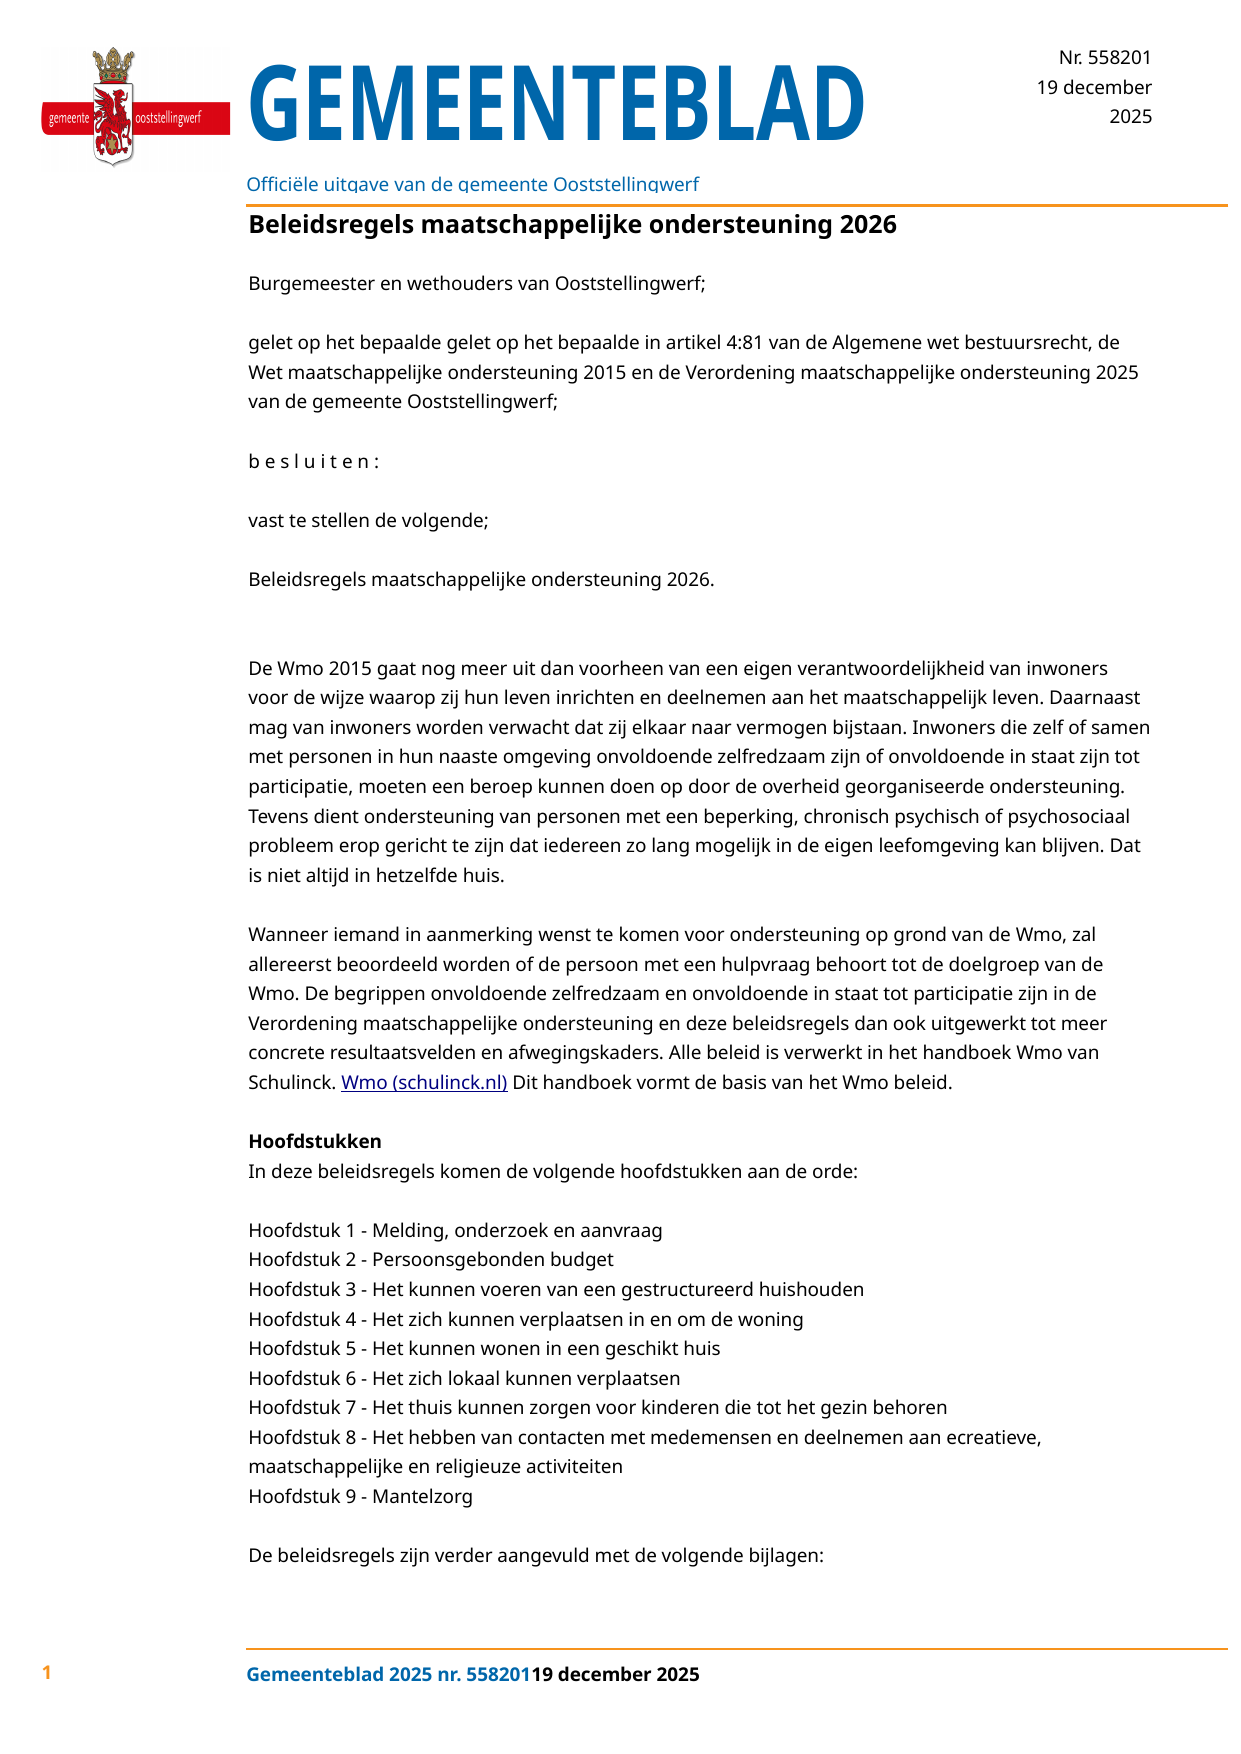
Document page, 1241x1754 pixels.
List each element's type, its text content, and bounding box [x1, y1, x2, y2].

text b e s l u i t e n : [248, 448, 1152, 473]
text De Wmo 2015 gaat nog meer uit dan voorheen van een eigen verantwoordelijkheid van inwoners voor de wijze waarop zij hun leven inrichten en deelnemen aan het maatschappelijk leven. Daarnaast mag van inwoners worden verwacht dat zij elkaar naar vermogen bijstaan. Inwoners die zelf of samen met personen in hun naaste omgeving onvoldoende zelfredzaam zijn of onvoldoende in staat zijn tot participatie, moeten een beroep kunnen doen op door de overheid georganiseerde ondersteuning. Tevens dient ondersteuning van personen met een beperking, chronisch psychisch of psychosociaal probleem erop gericht te zijn dat iedereen zo lang mogelijk in de eigen leefomgeving kan blijven. Dat is niet altijd in hetzelfde huis. [248, 655, 1152, 888]
text Hoofdstuk 7 - Het thuis kunnen zorgen voor kinderen die tot het gezin behoren [248, 1394, 1152, 1420]
text Wanneer iemand in aanmerking wenst te komen voor ondersteuning op grond van de Wmo, zal allereerst beoordeeld worden of de persoon met een hulpvraag behoort tot de doelgroep van de Wmo. De begrippen onvoldoende zelfredzaam en onvoldoende in staat tot participatie zijn in de Verordening maatschappelijke ondersteuning en deze beleidsregels dan ook uitgewerkt tot meer concrete resultaatsvelden en afwegingskaders. Alle beleid is verwerkt in het handboek Wmo van Schulinck. Wmo (schulinck.nl) Dit handboek vormt de basis van het Wmo beleid. [248, 921, 1152, 1095]
text Hoofdstukken [248, 1128, 1152, 1154]
text Beleidsregels maatschappelijke ondersteuning 2026 [248, 207, 1152, 241]
text Hoofdstuk 3 - Het kunnen voeren van een gestructureerd huishouden [248, 1276, 1152, 1302]
text gelet op het bepaalde gelet op het bepaalde in artikel 4:81 van de Algemene wet bestuursrecht, de Wet maatschappelijke ondersteuning 2015 en de Verordening maatschappelijke ondersteuning 2025 van de gemeente Ooststellingwerf; [248, 329, 1152, 414]
text Burgemeester en wethouders van Ooststellingwerf; [248, 270, 1152, 296]
text Hoofdstuk 6 - Het zich lokaal kunnen verplaatsen [248, 1365, 1152, 1391]
text Hoofdstuk 1 - Melding, onderzoek en aanvraag [248, 1217, 1152, 1243]
text Hoofdstuk 8 - Het hebben van contacten met medemensen en deelnemen aan ecreatieve, maatschappelijke en religieuze activiteiten [248, 1424, 1152, 1479]
picture [41, 47, 231, 172]
text Hoofdstuk 4 - Het zich kunnen verplaatsen in en om de woning [248, 1306, 1152, 1331]
text Hoofdstuk 5 - Het kunnen wonen in een geschikt huis [248, 1335, 1152, 1361]
text In deze beleidsregels komen de volgende hoofdstukken aan de orde: [248, 1158, 1152, 1183]
text Hoofdstuk 2 - Persoonsgebonden budget [248, 1247, 1152, 1272]
text vast te stellen de volgende; [248, 507, 1152, 533]
text Hoofdstuk 9 - Mantelzorg [248, 1483, 1152, 1509]
text Beleidsregels maatschappelijke ondersteuning 2026. [248, 566, 1152, 592]
text De beleidsregels zijn verder aangevuld met de volgende bijlagen: [248, 1542, 1152, 1568]
